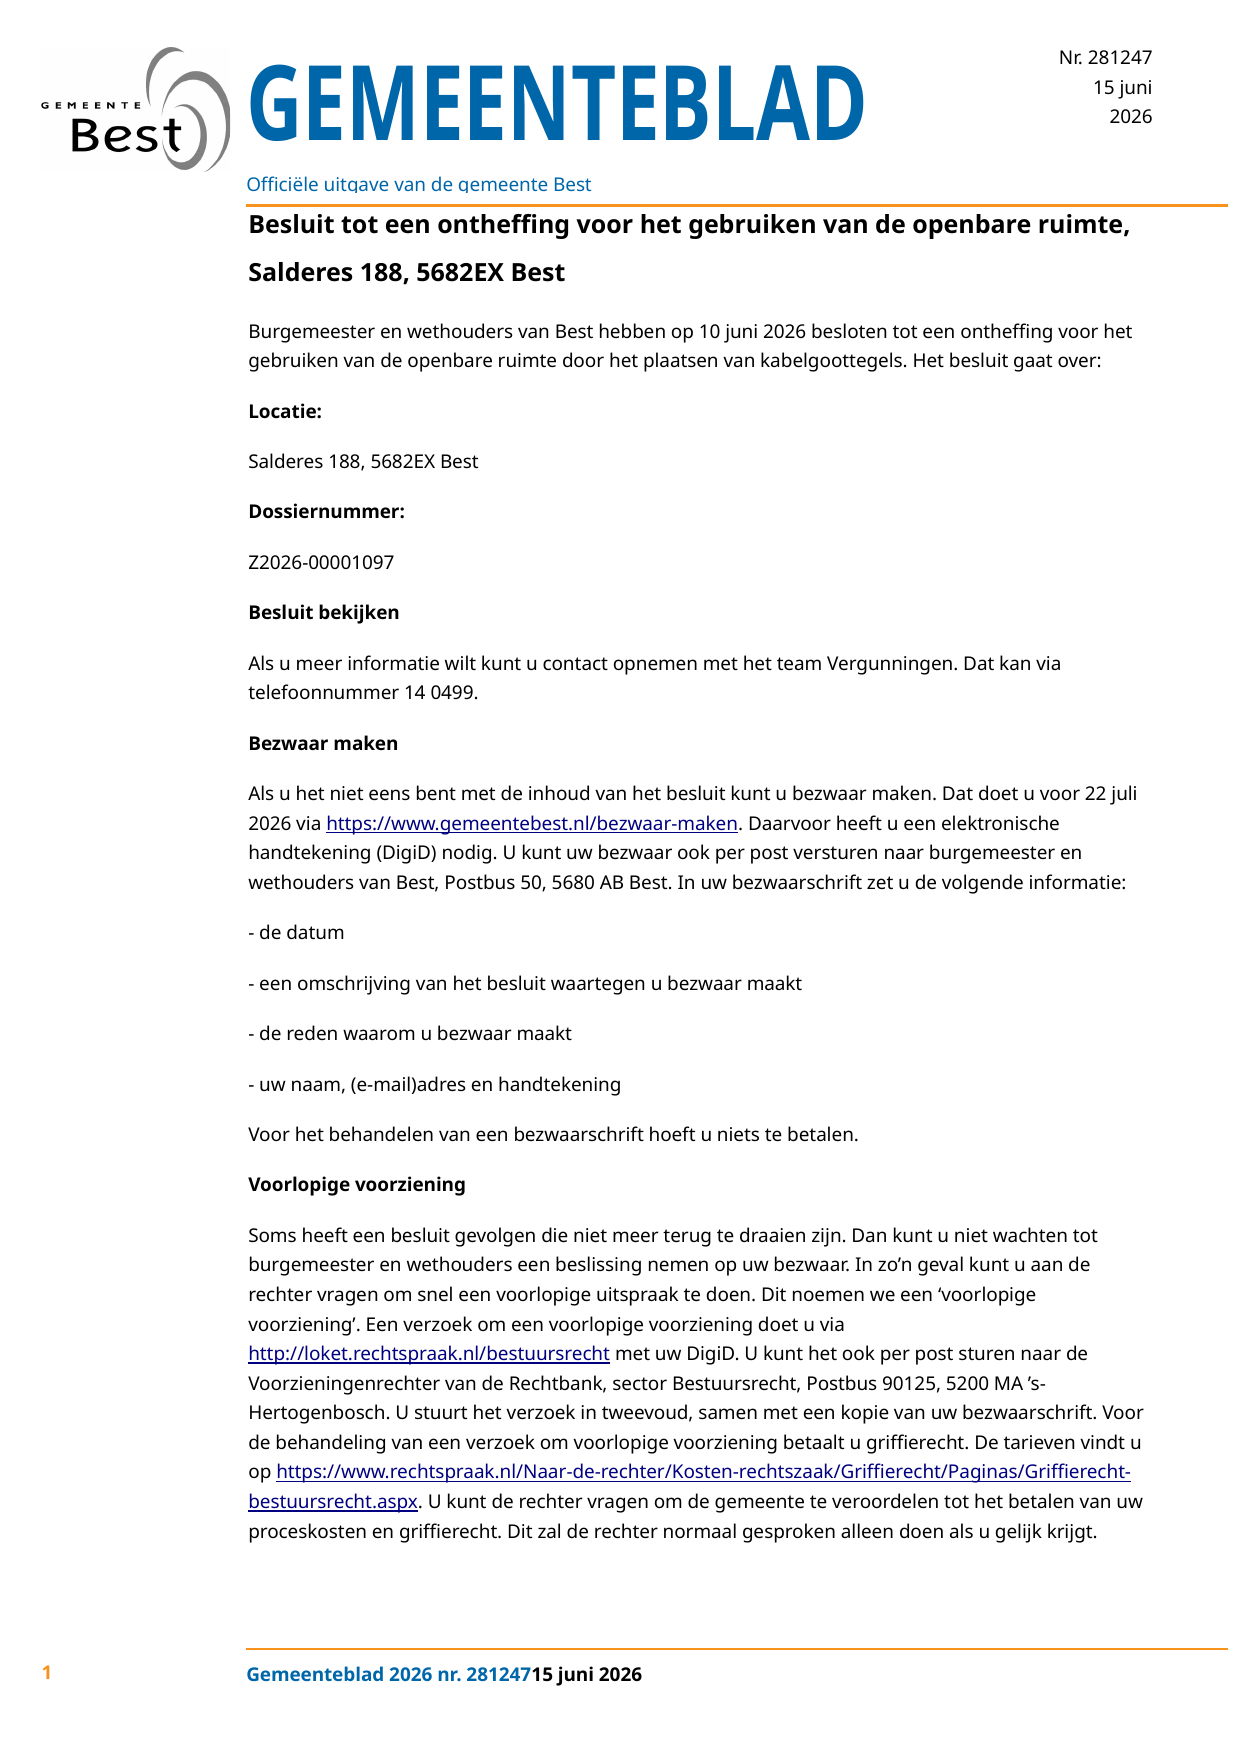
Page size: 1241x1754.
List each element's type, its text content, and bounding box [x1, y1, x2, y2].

picture [41, 47, 231, 172]
text - een omschrijving van het besluit waartegen u bezwaar maakt [248, 970, 1152, 996]
text Salderes 188, 5682EX Best [248, 448, 1152, 474]
text Voor het behandelen van een bezwaarschrift hoeft u niets te betalen. [248, 1121, 1152, 1147]
text Voorlopige voorziening [248, 1172, 1152, 1197]
text Besluit tot een ontheffing voor het gebruiken van de openbare ruimte, Salderes 188, 5682EX Best [248, 207, 1152, 288]
text Besluit bekijken [248, 599, 1152, 625]
text Locatie: [248, 398, 1152, 424]
text Als u meer informatie wilt kunt u contact opnemen met het team Vergunningen. Dat kan via telefoonnummer 14 0499. [248, 650, 1152, 705]
text Soms heeft een besluit gevolgen die niet meer terug te draaien zijn. Dan kunt u niet wachten tot burgemeester en wethouders een beslissing nemen op uw bezwaar. In zo’n geval kunt u aan de rechter vragen om snel een voorlopige uitspraak te doen. Dit noemen we een ‘voorlopige voorziening’. Een verzoek om een voorlopige voorziening doet u via http://loket.rechtspraak.nl/bestuursrecht met uw DigiD. U kunt het ook per post sturen naar de Voorzieningenrechter van de Rechtbank, sector Bestuursrecht, Postbus 90125, 5200 MA ’s-Hertogenbosch. U stuurt het verzoek in tweevoud, samen met een kopie van uw bezwaarschrift. Voor de behandeling van een verzoek om voorlopige voorziening betaalt u griffierecht. De tarieven vindt u op https://www.rechtspraak.nl/Naar-de-rechter/Kosten-rechtszaak/Griffierecht/Paginas/Griffierecht-bestuursrecht.aspx. U kunt de rechter vragen om de gemeente te veroordelen tot het betalen van uw proceskosten en griffierecht. Dit zal de rechter normaal gesproken alleen doen als u gelijk krijgt. [248, 1222, 1152, 1544]
text - de datum [248, 919, 1152, 945]
text Dossiernummer: [248, 499, 1152, 524]
text Burgemeester en wethouders van Best hebben op 10 juni 2026 besloten tot een ontheffing voor het gebruiken van de openbare ruimte door het plaatsen van kabelgoottegels. Het besluit gaat over: [248, 318, 1152, 373]
text Bezwaar maken [248, 730, 1152, 756]
text Als u het niet eens bent met de inhoud van het besluit kunt u bezwaar maken. Dat doet u voor 22 juli 2026 via https://www.gemeentebest.nl/bezwaar-maken. Daarvoor heeft u een elektronische handtekening (DigiD) nodig. U kunt uw bezwaar ook per post versturen naar burgemeester en wethouders van Best, Postbus 50, 5680 AB Best. In uw bezwaarschrift zet u de volgende informatie: [248, 780, 1152, 895]
text - de reden waarom u bezwaar maakt [248, 1020, 1152, 1046]
text Z2026-00001097 [248, 549, 1152, 575]
text - uw naam, (e-mail)adres en handtekening [248, 1071, 1152, 1097]
